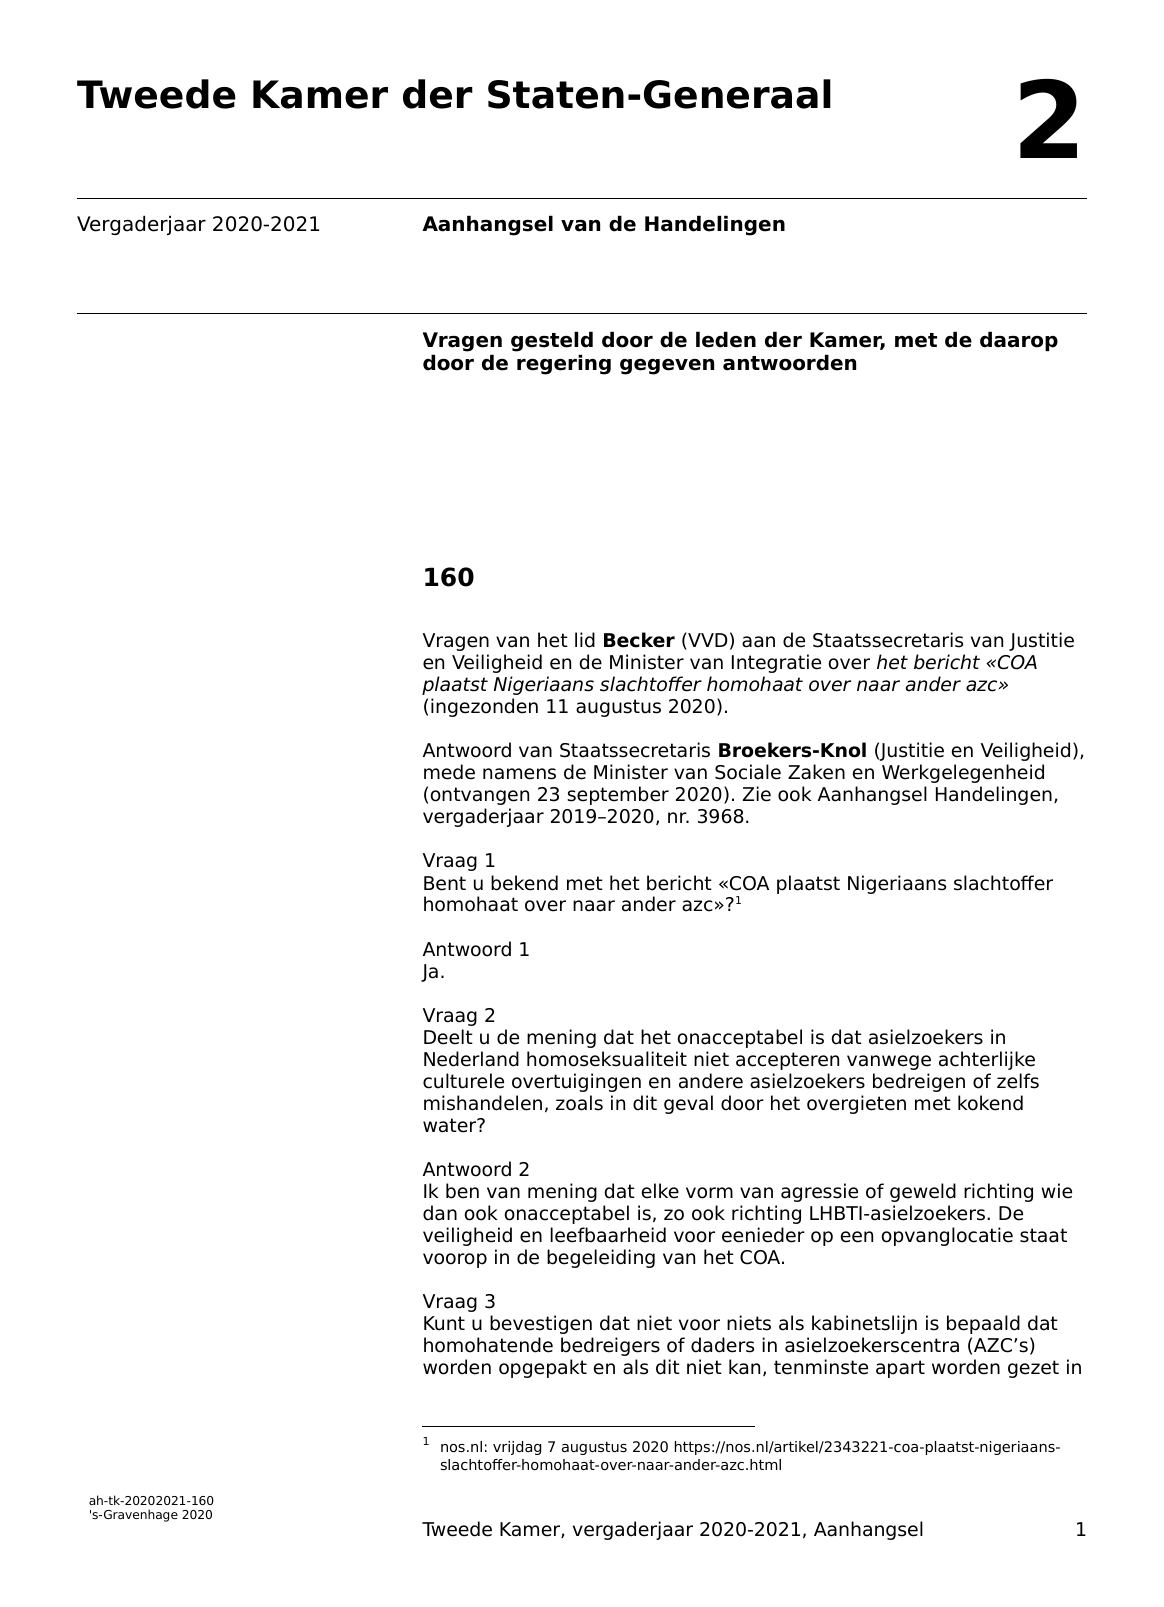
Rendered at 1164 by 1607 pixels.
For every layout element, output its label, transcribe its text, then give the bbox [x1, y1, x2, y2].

text Antwoord 1 [422, 938, 1087, 961]
table_cell Vragen gesteld door de leden der Kamer, met de daarop door de regering gegeven antwoorden [422, 314, 1087, 375]
text 's-Gravenhage 2020 [88, 1508, 323, 1522]
text 160 [422, 563, 1087, 592]
table_header Tweede Kamer der Staten-Generaal [77, 59, 886, 198]
table_header 2 [886, 59, 1087, 198]
table_cell Aanhangsel van de Handelingen [422, 199, 1087, 313]
table_cell Vergaderjaar 2020-2021 [77, 199, 422, 313]
text Ik ben van mening dat elke vorm van agressie of geweld richting wie dan ook onacceptabel is, zo ook richting LHBTI-asielzoekers. De veiligheid en leefbaarheid voor eenieder op een opvanglocatie staat voorop in de begeleiding van het COA. [422, 1181, 1087, 1269]
text Vraag 3 [422, 1291, 1087, 1313]
text Deelt u de mening dat het onacceptabel is dat asielzoekers in Nederland homoseksualiteit niet accepteren vanwege achterlijke culturele overtuigingen en andere asielzoekers bedreigen of zelfs mishandelen, zoals in dit geval door het overgieten met kokend water? [422, 1027, 1087, 1137]
text Kunt u bevestigen dat niet voor niets als kabinetslijn is bepaald dat homohatende bedreigers of daders in asielzoekerscentra (AZC’s) worden opgepakt en als dit niet kan, tenminste apart worden gezet in [422, 1313, 1087, 1379]
text Bent u bekend met het bericht «COA plaatst Nigeriaans slachtoffer homohaat over naar ander azc»? [422, 872, 1087, 916]
text Vragen van het lid Becker (VVD) aan de Staatssecretaris van Justitie en Veiligheid en de Minister van Integratie over het bericht «COA plaatst Nigeriaans slachtoffer homohaat over naar ander azc» (ingezonden 11 augustus 2020). [422, 630, 1087, 718]
text ah-tk-20202021-160 [88, 1494, 323, 1508]
text Vraag 1 [422, 850, 1087, 872]
text Vraag 2 [422, 1005, 1087, 1027]
text Antwoord van Staatssecretaris Broekers-Knol (Justitie en Veiligheid), mede namens de Minister van Sociale Zaken en Werkgelegenheid (ontvangen 23 september 2020). Zie ook Aanhangsel Handelingen, vergaderjaar 2019–2020, nr. 3968. [422, 740, 1087, 828]
table_cell [77, 314, 422, 375]
text nos.nl: vrijdag 7 augustus 2020 https://nos.nl/artikel/2343221-coa-plaatst-nigeriaans-slachtoffer-homohaat-over-naar-ander-azc.html [422, 1435, 1087, 1474]
text Ja. [422, 961, 1087, 982]
text Antwoord 2 [422, 1159, 1087, 1181]
